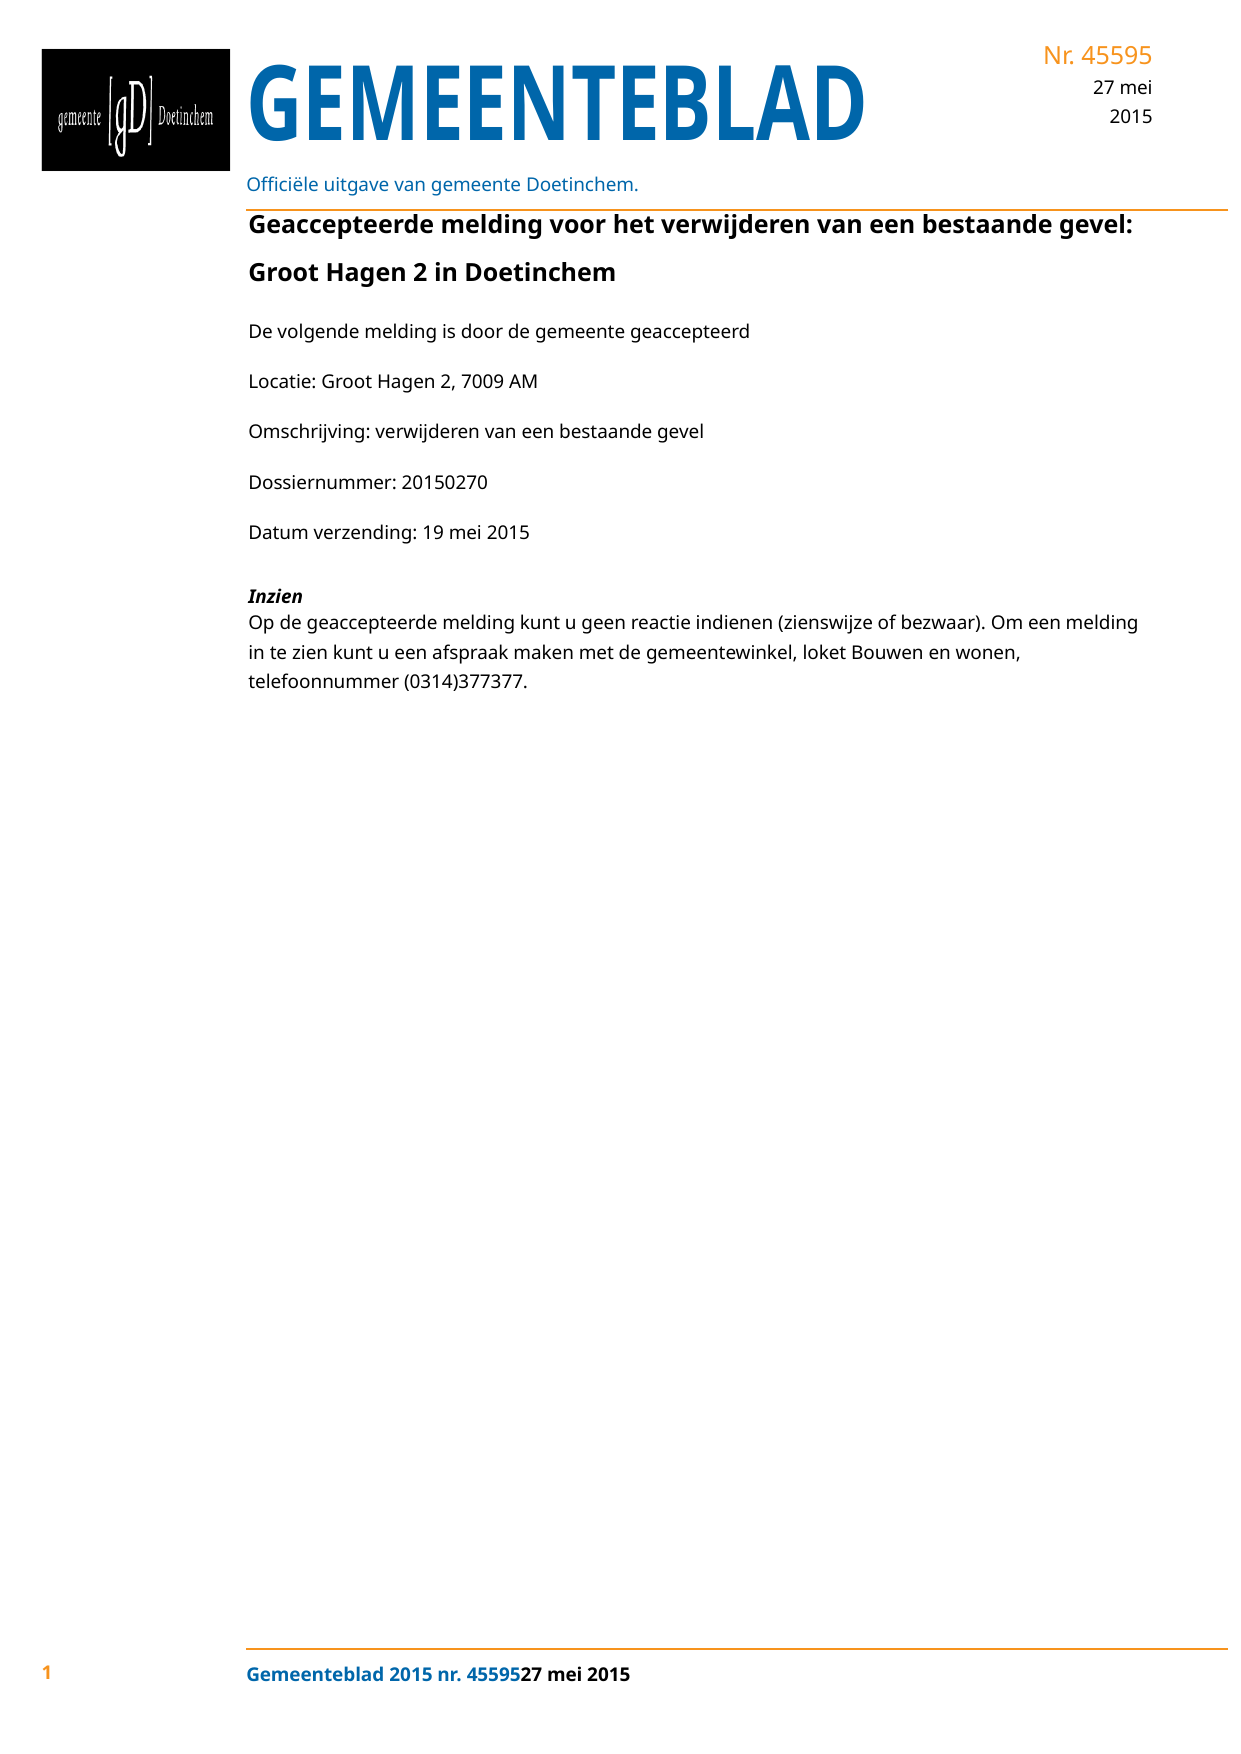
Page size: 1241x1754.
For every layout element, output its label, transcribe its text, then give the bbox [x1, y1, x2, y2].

text Omschrijving: verwijderen van een bestaande gevel [248, 419, 1152, 444]
text Geaccepteerde melding voor het verwijderen van een bestaande gevel: Groot Hagen 2 in Doetinchem [248, 211, 1152, 288]
picture [41, 47, 231, 172]
text Datum verzending: 19 mei 2015 [248, 519, 1152, 545]
text De volgende melding is door de gemeente geaccepteerd [248, 318, 1152, 344]
text Dossiernummer: 20150270 [248, 469, 1152, 495]
text Inzien [248, 583, 1152, 609]
text Locatie: Groot Hagen 2, 7009 AM [248, 368, 1152, 394]
text Op de geaccepteerde melding kunt u geen reactie indienen (zienswijze of bezwaar). Om een melding in te zien kunt u een afspraak maken met de gemeentewinkel, loket Bouwen en wonen, telefoonnummer (0314)377377. [248, 609, 1152, 694]
